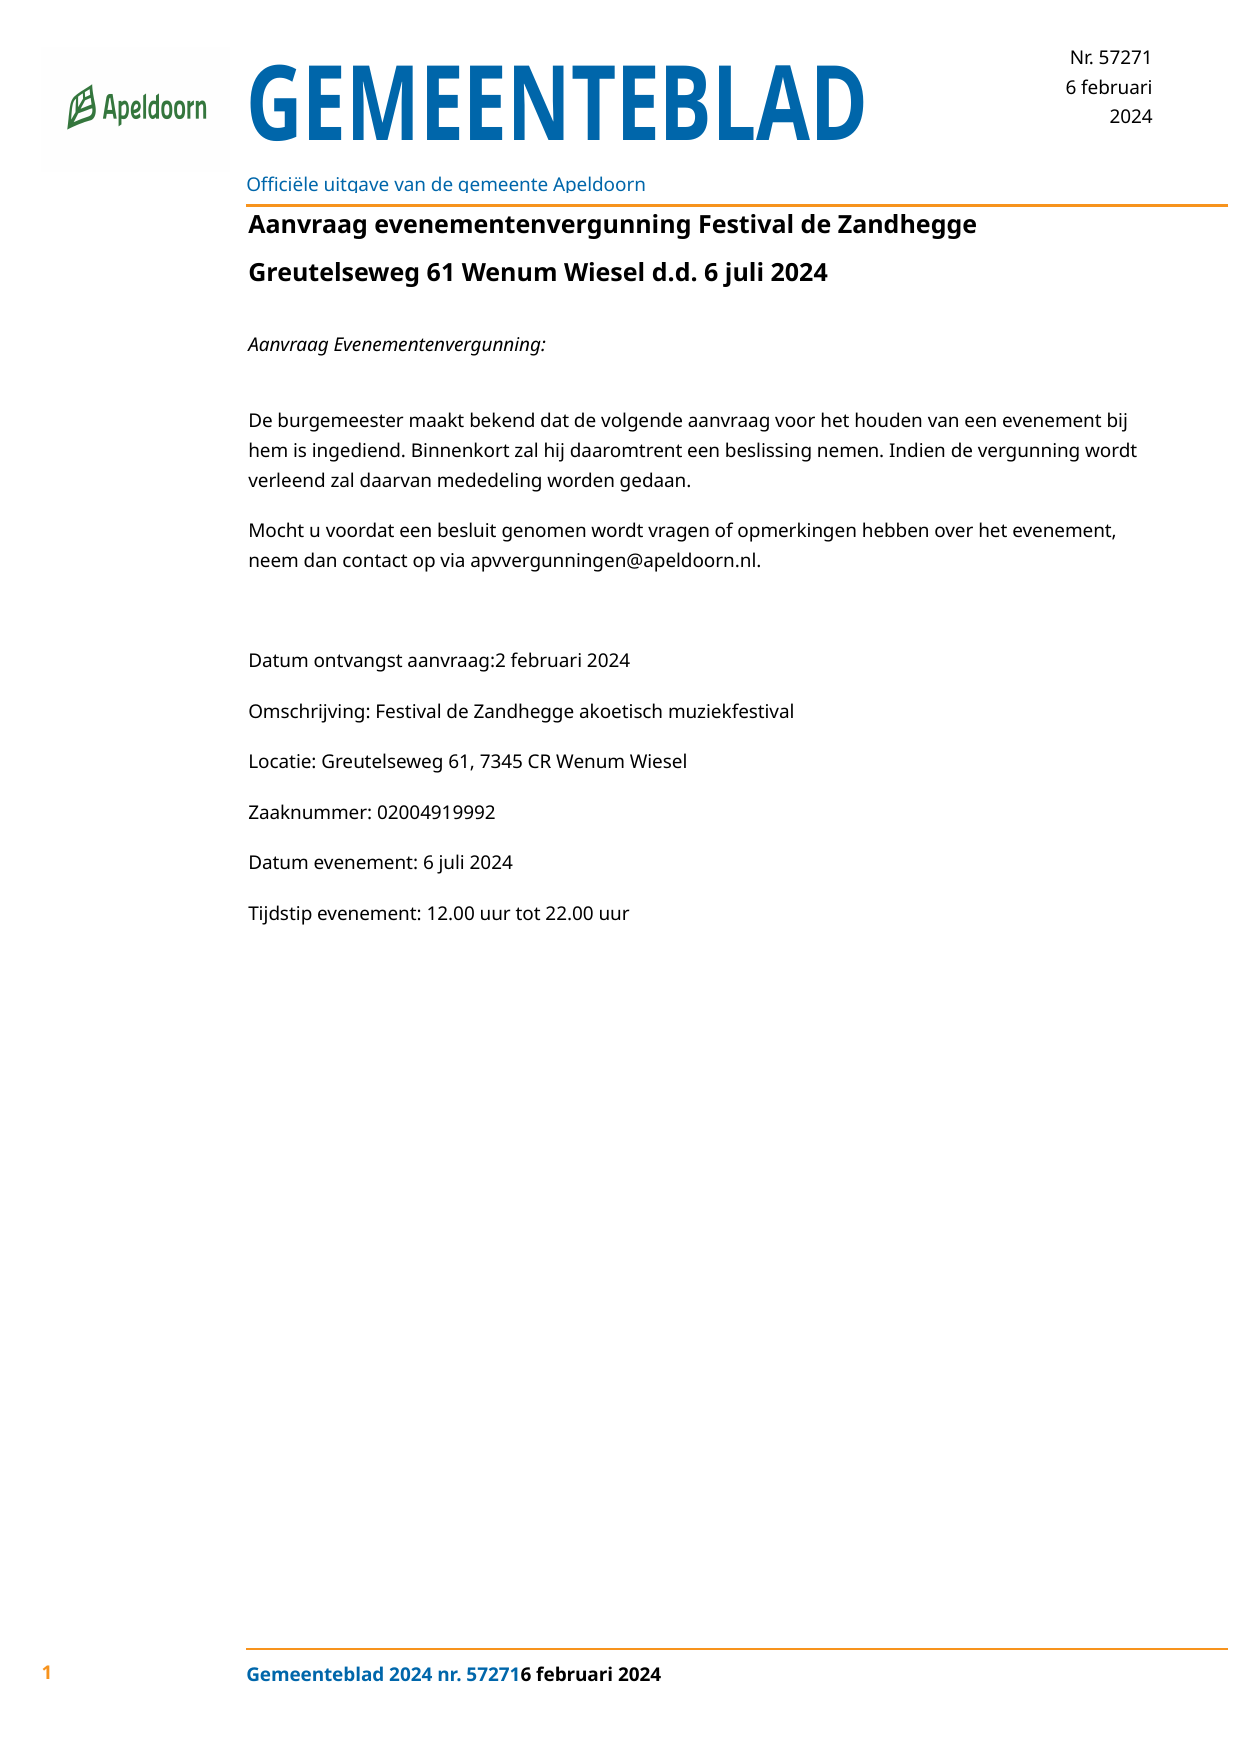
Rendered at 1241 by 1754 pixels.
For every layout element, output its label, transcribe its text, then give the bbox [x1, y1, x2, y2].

text Datum ontvangst aanvraag:2 februari 2024 [248, 648, 1152, 673]
text De burgemeester maakt bekend dat de volgende aanvraag voor het houden van een evenement bij hem is ingediend. Binnenkort zal hij daaromtrent een beslissing nemen. Indien de vergunning wordt verleend zal daarvan mededeling worden gedaan. [248, 408, 1152, 492]
text Aanvraag Evenementenvergunning: [248, 331, 1152, 357]
text Locatie: Greutelseweg 61, 7345 CR Wenum Wiesel [248, 748, 1152, 774]
text Aanvraag evenementenvergunning Festival de Zandhegge Greutelseweg 61 Wenum Wiesel d.d. 6 juli 2024 [248, 207, 1152, 288]
text Datum evenement: 6 juli 2024 [248, 849, 1152, 875]
text Tijdstip evenement: 12.00 uur tot 22.00 uur [248, 900, 1152, 925]
text Omschrijving: Festival de Zandhegge akoetisch muziekfestival [248, 698, 1152, 724]
text Mocht u voordat een besluit genomen wordt vragen of opmerkingen hebben over het evenement, neem dan contact op via apvvergunningen@apeldoorn.nl. [248, 517, 1152, 572]
text Zaaknummer: 02004919992 [248, 799, 1152, 824]
picture [41, 47, 231, 172]
